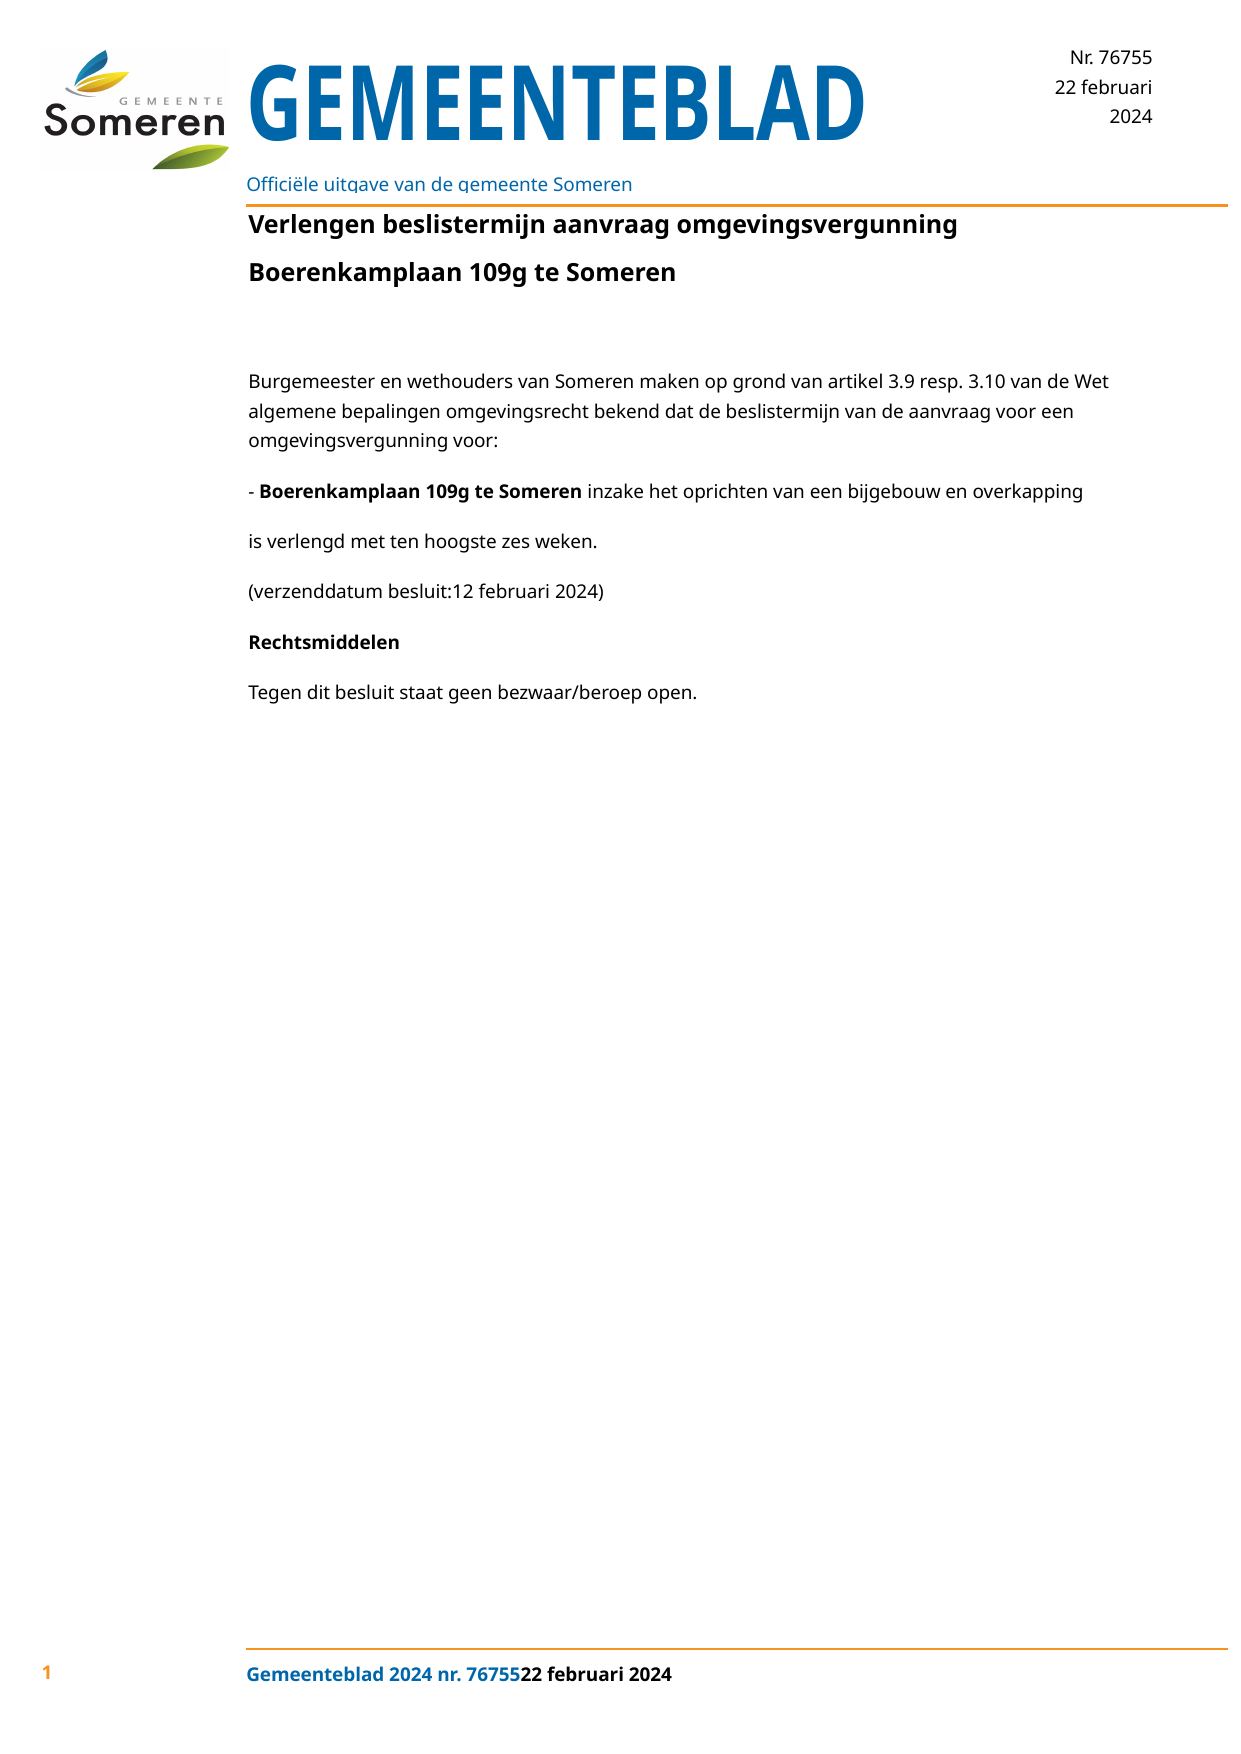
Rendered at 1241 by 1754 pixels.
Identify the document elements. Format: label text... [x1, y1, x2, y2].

text Tegen dit besluit staat geen bezwaar/beroep open. [248, 679, 1152, 705]
text - Boerenkamplaan 109g te Someren inzake het oprichten van een bijgebouw en overkapping [248, 478, 1152, 504]
text Burgemeester en wethouders van Someren maken op grond van artikel 3.9 resp. 3.10 van de Wet algemene bepalingen omgevingsrecht bekend dat de beslistermijn van de aanvraag voor een omgevingsvergunning voor: [248, 368, 1152, 453]
text is verlengd met ten hoogste zes weken. [248, 528, 1152, 554]
text Verlengen beslistermijn aanvraag omgevingsvergunning Boerenkamplaan 109g te Someren [248, 207, 1152, 288]
text (verzenddatum besluit:12 februari 2024) [248, 579, 1152, 604]
picture [41, 47, 231, 172]
text Rechtsmiddelen [248, 629, 1152, 655]
